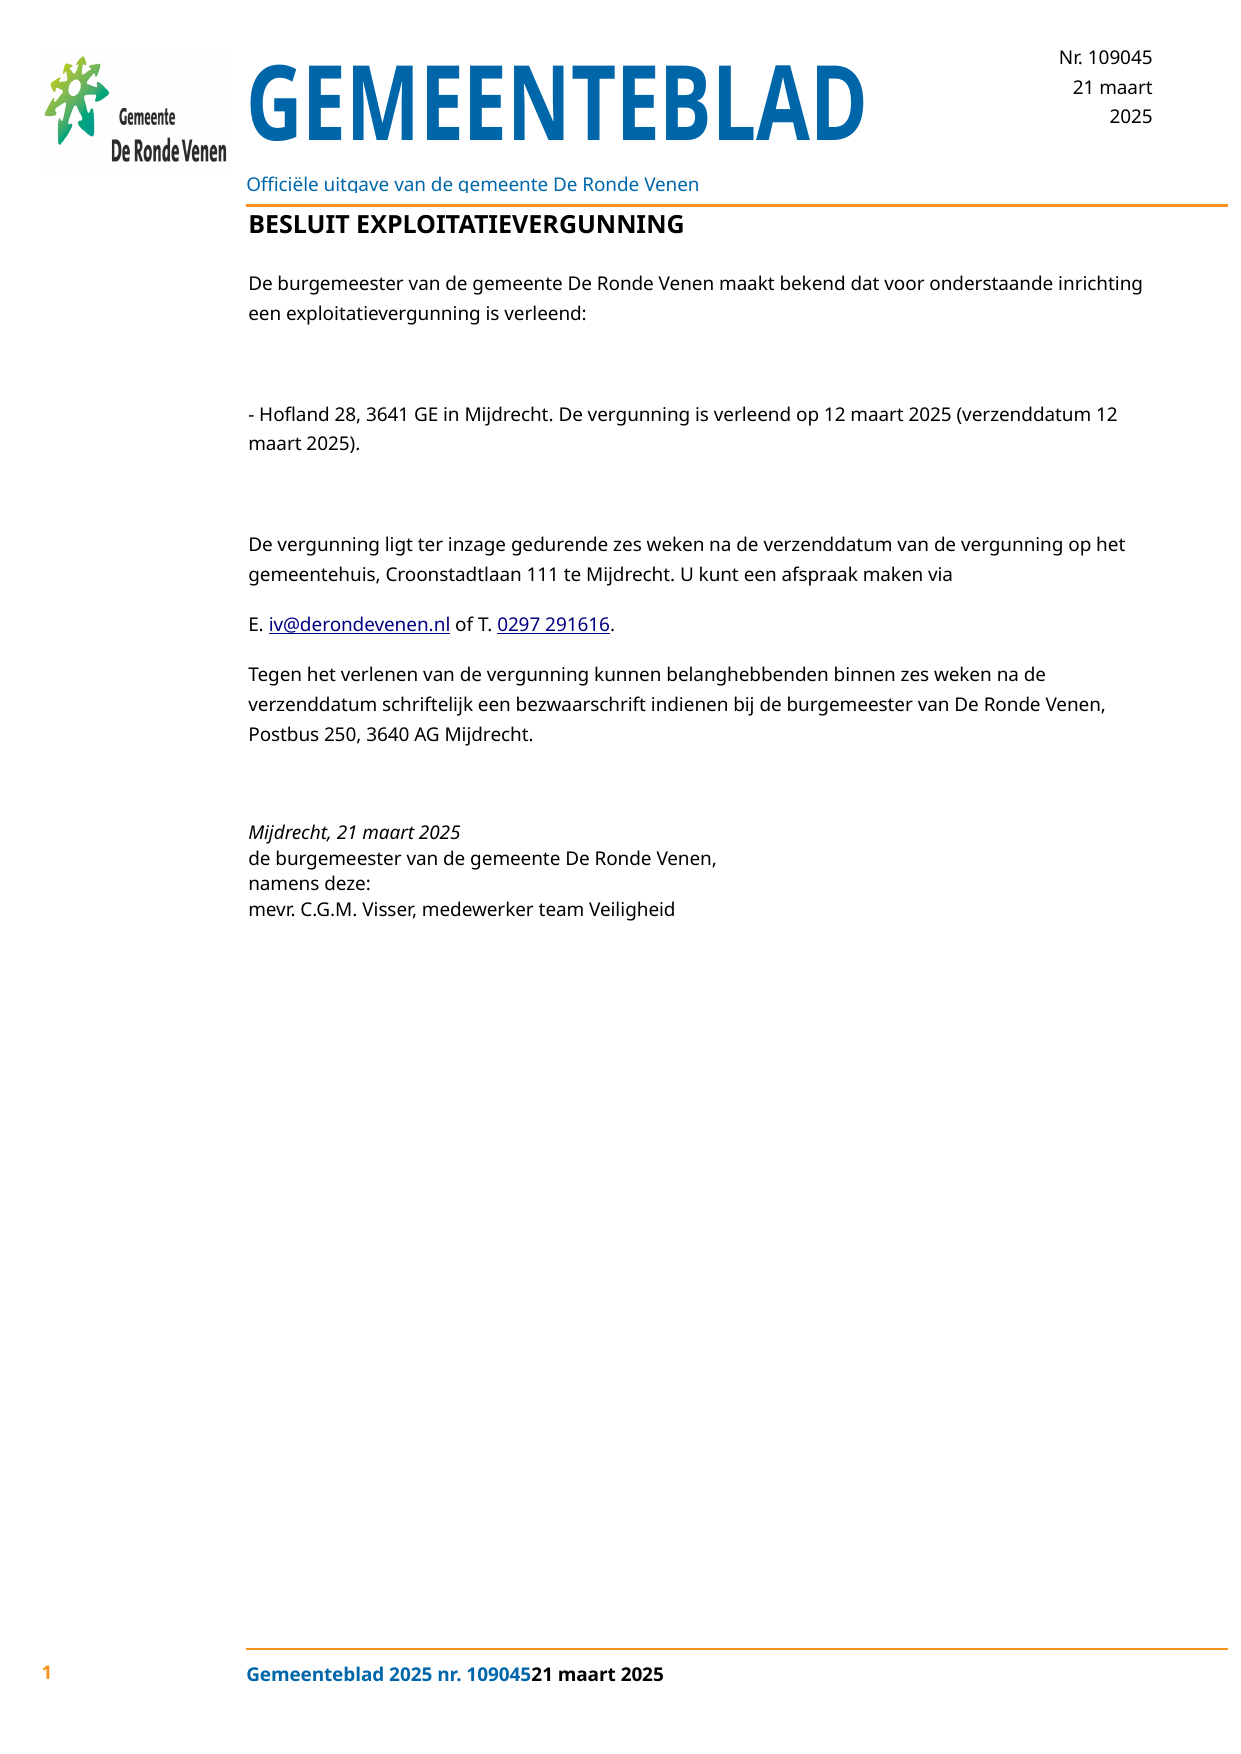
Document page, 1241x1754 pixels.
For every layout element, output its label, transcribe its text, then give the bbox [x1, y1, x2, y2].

text namens deze: [248, 870, 1152, 896]
text Tegen het verlenen van de vergunning kunnen belanghebbenden binnen zes weken na de verzenddatum schriftelijk een bezwaarschrift indienen bij de burgemeester van De Ronde Venen, Postbus 250, 3640 AG Mijdrecht. [248, 662, 1152, 746]
text de burgemeester van de gemeente De Ronde Venen, [248, 845, 1152, 870]
text De burgemeester van de gemeente De Ronde Venen maakt bekend dat voor onderstaande inrichting een exploitatievergunning is verleend: [248, 270, 1152, 326]
text Mijdrecht, 21 maart 2025 [248, 819, 1152, 845]
text - Hofland 28, 3641 GE in Mijdrecht. De vergunning is verleend op 12 maart 2025 (verzenddatum 12 maart 2025). [248, 401, 1152, 456]
text mevr. C.G.M. Visser, medewerker team Veiligheid [248, 896, 1152, 922]
text E. iv@derondevenen.nl of T. 0297 291616. [248, 611, 1152, 637]
picture [41, 47, 231, 172]
text BESLUIT EXPLOITATIEVERGUNNING [248, 207, 1152, 241]
text De vergunning ligt ter inzage gedurende zes weken na de verzenddatum van de vergunning op het gemeentehuis, Croonstadtlaan 111 te Mijdrecht. U kunt een afspraak maken via [248, 531, 1152, 586]
